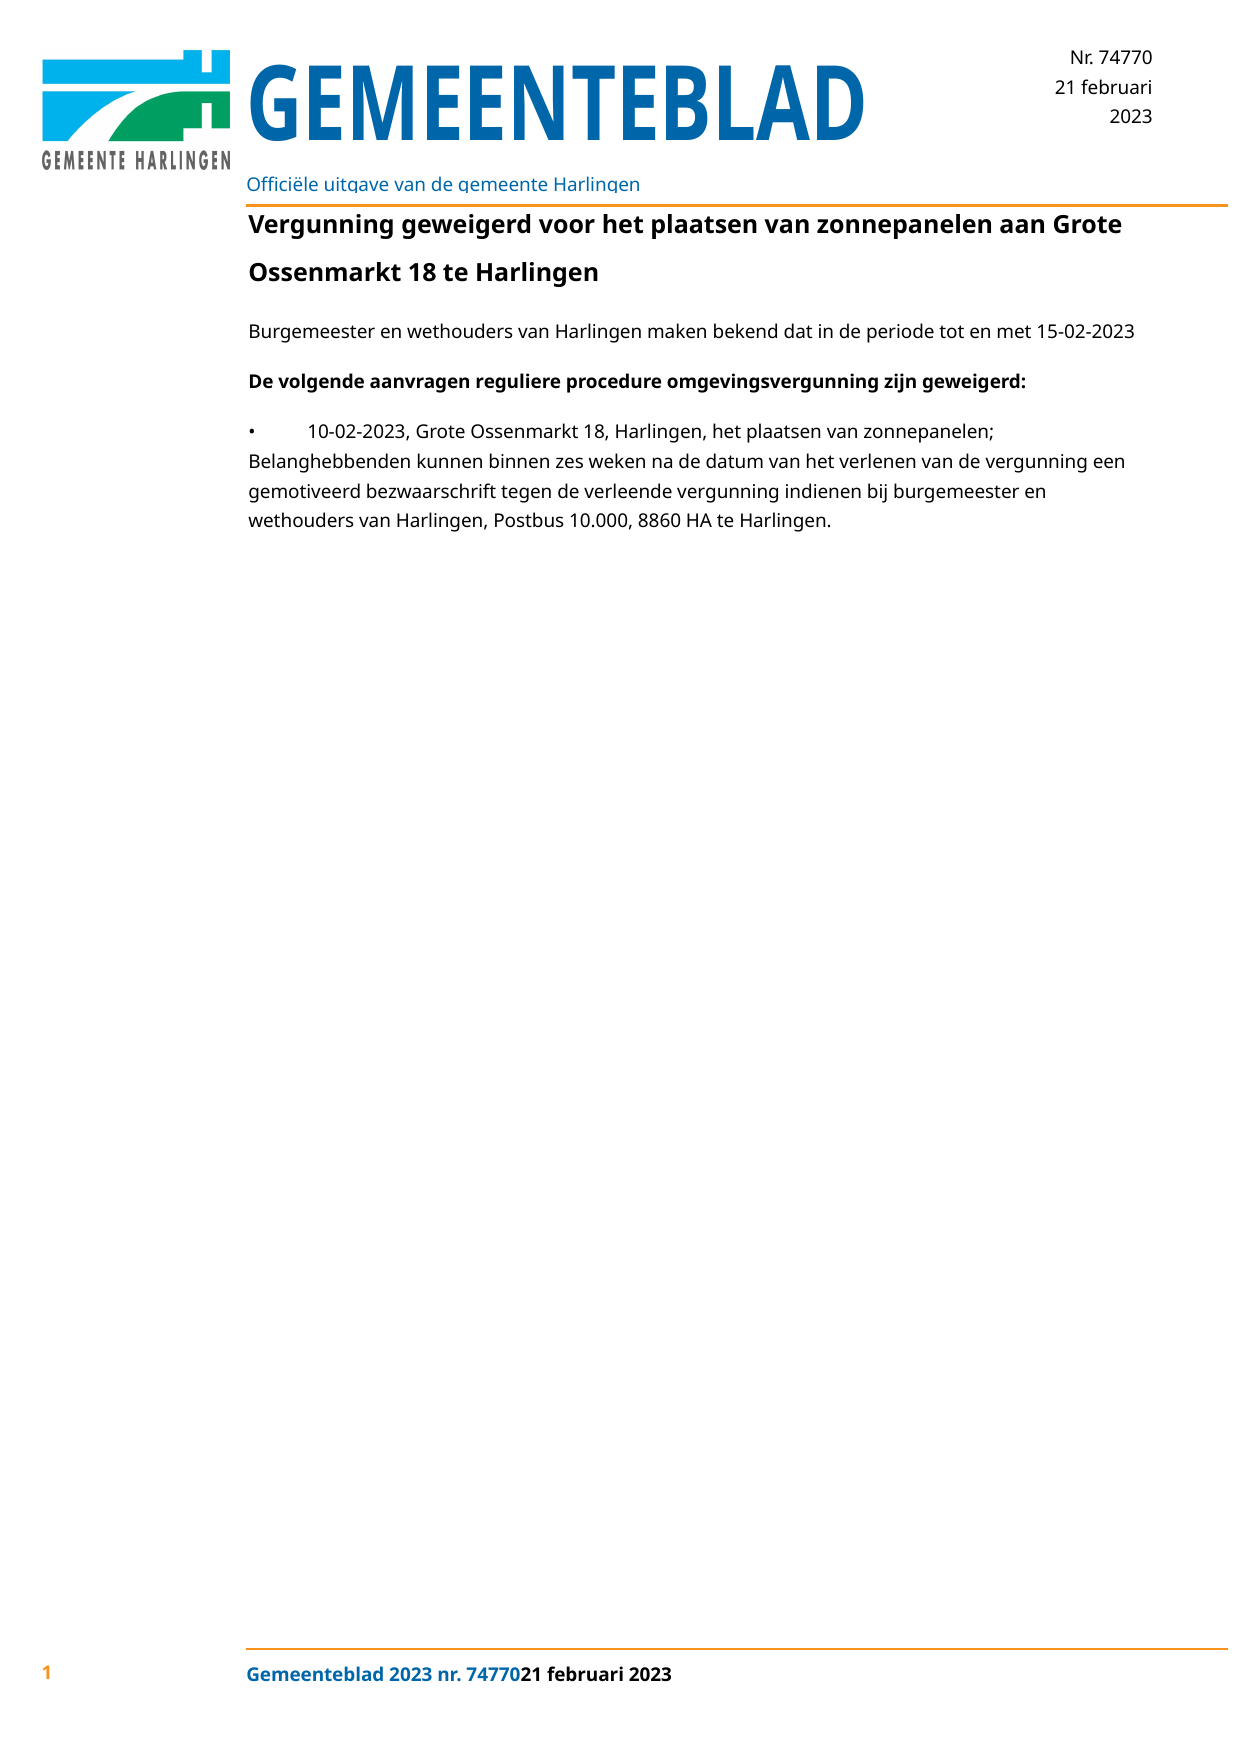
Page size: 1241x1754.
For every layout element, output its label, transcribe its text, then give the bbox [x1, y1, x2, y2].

text De volgende aanvragen reguliere procedure omgevingsvergunning zijn geweigerd: [248, 368, 1152, 394]
list 10-02-2023, Grote Ossenmarkt 18, Harlingen, het plaatsen van zonnepanelen; [248, 419, 1152, 444]
text Belanghebbenden kunnen binnen zes weken na de datum van het verlenen van de vergunning een gemotiveerd bezwaarschrift tegen de verleende vergunning indienen bij burgemeester en wethouders van Harlingen, Postbus 10.000, 8860 HA te Harlingen. [248, 448, 1152, 533]
text Vergunning geweigerd voor het plaatsen van zonnepanelen aan Grote Ossenmarkt 18 te Harlingen [248, 207, 1152, 288]
text Burgemeester en wethouders van Harlingen maken bekend dat in de periode tot en met 15-02-2023 [248, 318, 1152, 344]
picture [41, 47, 231, 172]
